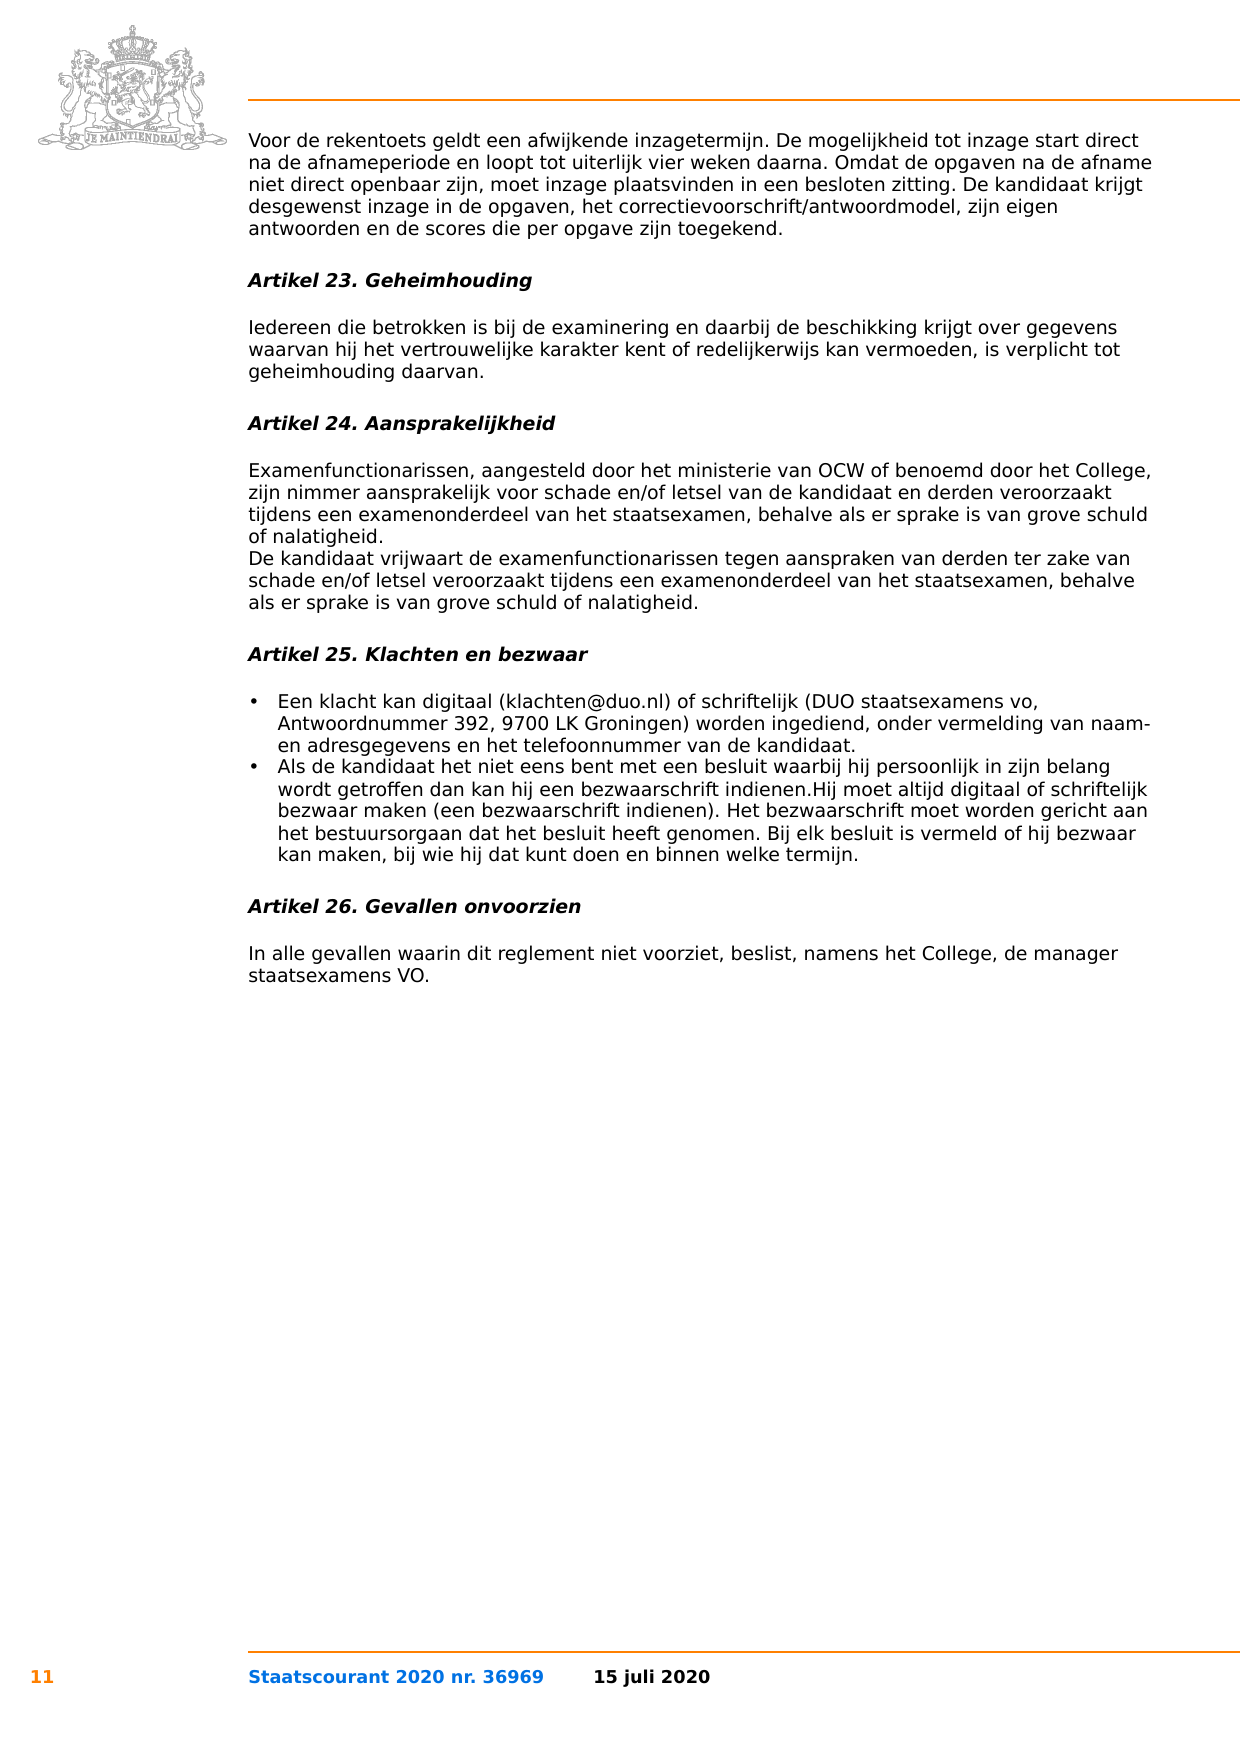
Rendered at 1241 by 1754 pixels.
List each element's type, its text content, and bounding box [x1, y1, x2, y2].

text Voor de rekentoets geldt een afwijkende inzagetermijn. De mogelijkheid tot inzage start direct na de afnameperiode en loopt tot uiterlijk vier weken daarna. Omdat de opgaven na de afname niet direct openbaar zijn, moet inzage plaatsvinden in een besloten zitting. De kandidaat krijgt desgewenst inzage in de opgaven, het correctievoorschrift/antwoordmodel, zijn eigen antwoorden en de scores die per opgave zijn toegekend. [248, 130, 1163, 240]
picture [38, 25, 227, 150]
text • Als de kandidaat het niet eens bent met een besluit waarbij hij persoonlijk in zijn belang wordt getroffen dan kan hij een bezwaarschrift indienen.Hij moet altijd digitaal of schriftelijk bezwaar maken (een bezwaarschrift indienen). Het bezwaarschrift moet worden gericht aan het bestuursorgaan dat het besluit heeft genomen. Bij elk besluit is vermeld of hij bezwaar kan maken, bij wie hij dat kunt doen en binnen welke termijn. [248, 756, 1163, 866]
text • Een klacht kan digitaal (klachten@duo.nl) of schriftelijk (DUO staatsexamens vo, Antwoordnummer 392, 9700 LK Groningen) worden ingediend, onder vermelding van naam- en adresgegevens en het telefoonnummer van de kandidaat. [248, 691, 1163, 756]
subtitle Artikel 24. Aansprakelijkheid [248, 413, 1163, 435]
subtitle Artikel 25. Klachten en bezwaar [248, 643, 1163, 666]
subtitle Artikel 26. Gevallen onvoorzien [248, 896, 1163, 918]
text In alle gevallen waarin dit reglement niet voorziet, beslist, namens het College, de manager staatsexamens VO. [248, 943, 1163, 987]
subtitle Artikel 23. Geheimhouding [248, 270, 1163, 292]
text De kandidaat vrijwaart de examenfunctionarissen tegen aanspraken van derden ter zake van schade en/of letsel veroorzaakt tijdens een examenonderdeel van het staatsexamen, behalve als er sprake is van grove schuld of nalatigheid. [248, 548, 1163, 613]
text Examenfunctionarissen, aangesteld door het ministerie van OCW of benoemd door het College, zijn nimmer aansprakelijk voor schade en/of letsel van de kandidaat en derden veroorzaakt tijdens een examenonderdeel van het staatsexamen, behalve als er sprake is van grove schuld of nalatigheid. [248, 460, 1163, 548]
text Iedereen die betrokken is bij de examinering en daarbij de beschikking krijgt over gegevens waarvan hij het vertrouwelijke karakter kent of redelijkerwijs kan vermoeden, is verplicht tot geheimhouding daarvan. [248, 317, 1163, 383]
